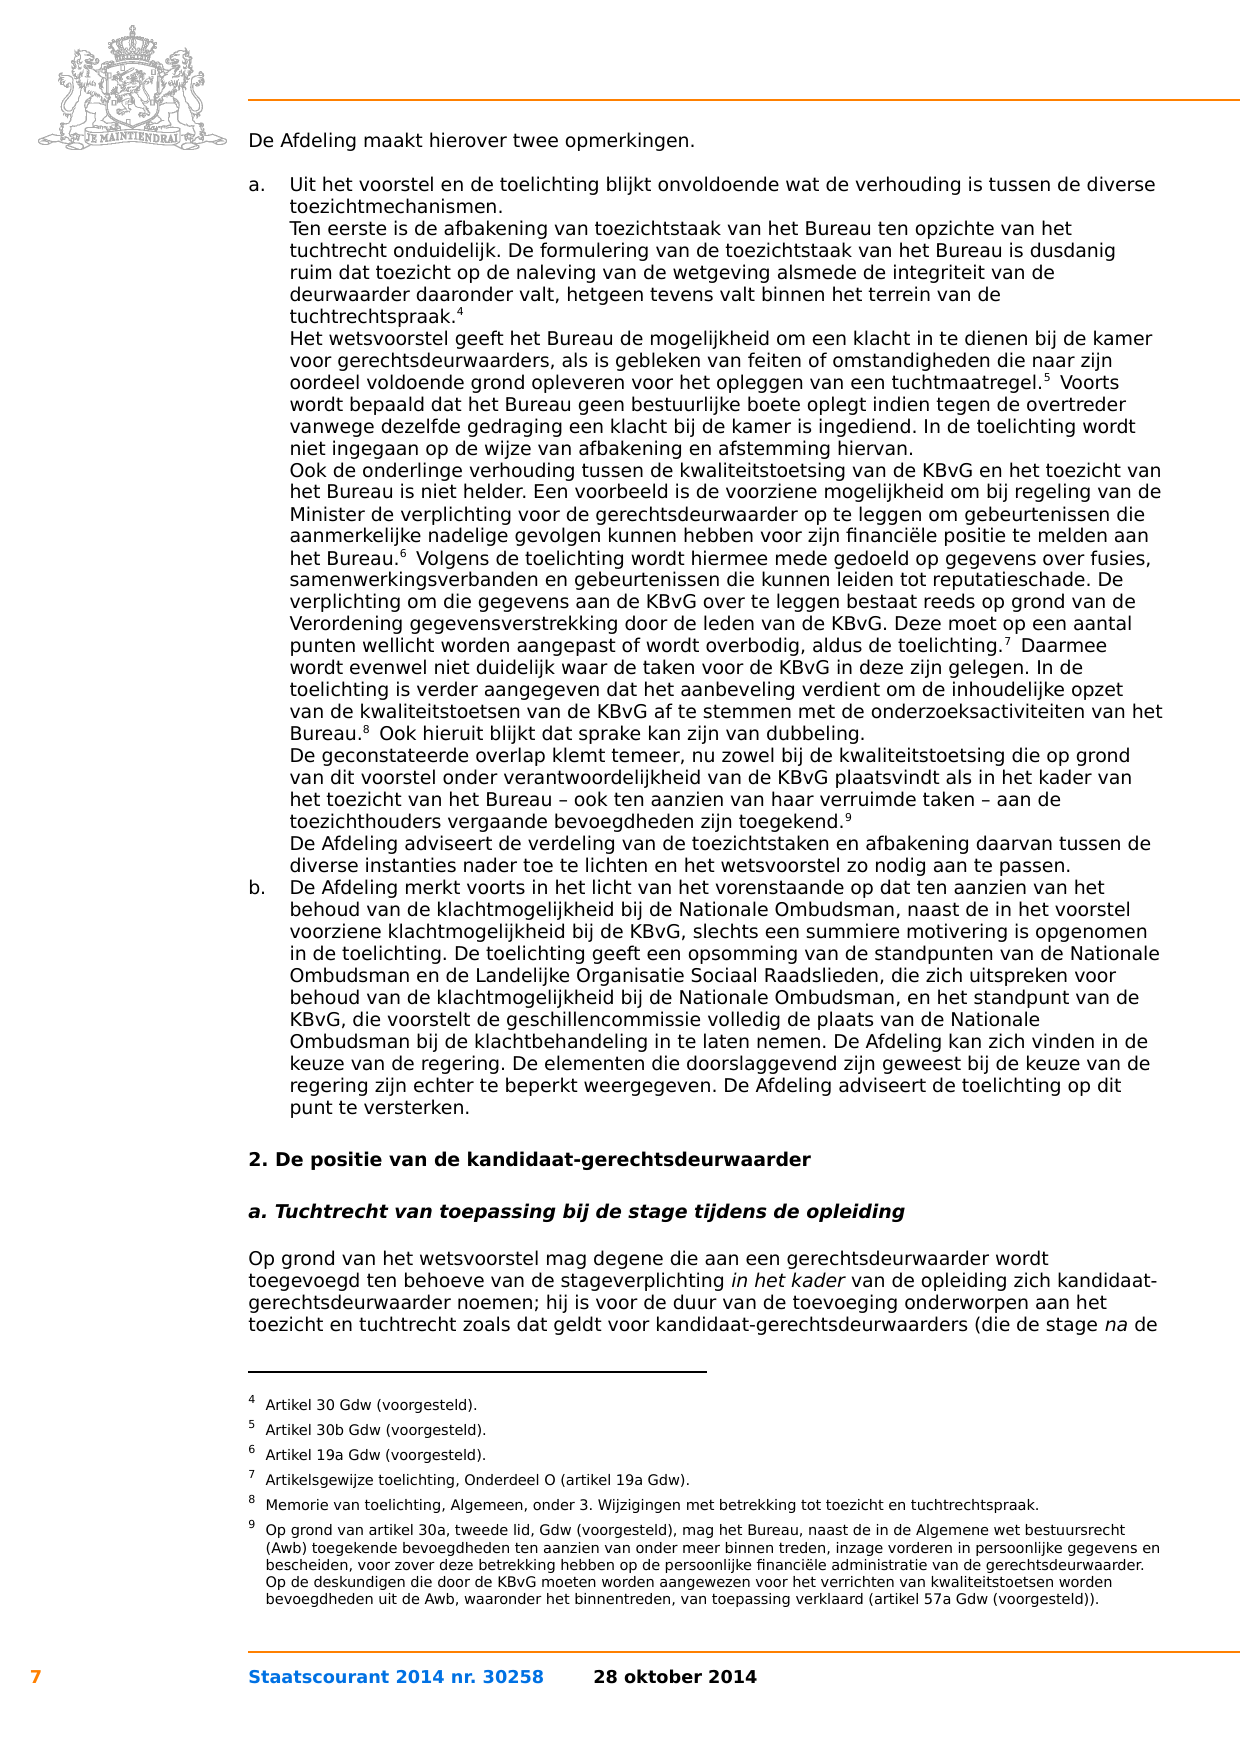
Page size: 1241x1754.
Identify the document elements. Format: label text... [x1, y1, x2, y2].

text Artikel 30b Gdw (voorgesteld). [248, 1418, 1163, 1440]
text Ook de onderlinge verhouding tussen de kwaliteitstoetsing van de KBvG en het toezicht van het Bureau is niet helder. Een voorbeeld is de voorziene mogelijkheid om bij regeling van de Minister de verplichting voor de gerechtsdeurwaarder op te leggen om gebeurtenissen die aanmerkelijke nadelige gevolgen kunnen hebben voor zijn financiële positie te melden aan het Bureau. Volgens de toelichting wordt hiermee mede gedoeld op gegevens over fusies, samenwerkingsverbanden en gebeurtenissen die kunnen leiden tot reputatieschade. De verplichting om die gegevens aan de KBvG over te leggen bestaat reeds op grond van de Verordening gegevensverstrekking door de leden van de KBvG. Deze moet op een aantal punten wellicht worden aangepast of wordt overbodig, aldus de toelichting. Daarmee wordt evenwel niet duidelijk waar de taken voor de KBvG in deze zijn gelegen. In de toelichting is verder aangegeven dat het aanbeveling verdient om de inhoudelijke opzet van de kwaliteitstoetsen van de KBvG af te stemmen met de onderzoeksactiviteiten van het Bureau. Ook hieruit blijkt dat sprake kan zijn van dubbeling. [289, 459, 1163, 745]
text De geconstateerde overlap klemt temeer, nu zowel bij de kwaliteitstoetsing die op grond van dit voorstel onder verantwoordelijkheid van de KBvG plaatsvindt als in het kader van het toezicht van het Bureau – ook ten aanzien van haar verruimde taken – aan de toezichthouders vergaande bevoegdheden zijn toegekend. [289, 745, 1163, 833]
text Op grond van het wetsvoorstel mag degene die aan een gerechtsdeurwaarder wordt toegevoegd ten behoeve van de stageverplichting in het kader van de opleiding zich kandidaat-gerechtsdeurwaarder noemen; hij is voor de duur van de toevoeging onderworpen aan het toezicht en tuchtrecht zoals dat geldt voor kandidaat-gerechtsdeurwaarders (die de stage na de [248, 1248, 1163, 1336]
picture [38, 25, 227, 150]
text De Afdeling maakt hierover twee opmerkingen. [248, 130, 1163, 152]
text Artikel 19a Gdw (voorgesteld). [248, 1443, 1163, 1465]
text De Afdeling adviseert de verdeling van de toezichtstaken en afbakening daarvan tussen de diverse instanties nader toe te lichten en het wetsvoorstel zo nodig aan te passen. [289, 833, 1163, 877]
text a. Uit het voorstel en de toelichting blijkt onvoldoende wat de verhouding is tussen de diverse toezichtmechanismen. [248, 174, 1163, 218]
subtitle 2. De positie van de kandidaat-gerechtsdeurwaarder [248, 1149, 1163, 1171]
text Artikelsgewijze toelichting, Onderdeel O (artikel 19a Gdw). [248, 1468, 1163, 1490]
text Op grond van artikel 30a, tweede lid, Gdw (voorgesteld), mag het Bureau, naast de in de Algemene wet bestuursrecht (Awb) toegekende bevoegdheden ten aanzien van onder meer binnen treden, inzage vorderen in persoonlijke gegevens en bescheiden, voor zover deze betrekking hebben op de persoonlijke financiële administratie van de gerechtsdeurwaarder. Op de deskundigen die door de KBvG moeten worden aangewezen voor het verrichten van kwaliteitstoetsen worden bevoegdheden uit de Awb, waaronder het binnentreden, van toepassing verklaard (artikel 57a Gdw (voorgesteld)). [248, 1518, 1163, 1608]
text b. De Afdeling merkt voorts in het licht van het vorenstaande op dat ten aanzien van het behoud van de klachtmogelijkheid bij de Nationale Ombudsman, naast de in het voorstel voorziene klachtmogelijkheid bij de KBvG, slechts een summiere motivering is opgenomen in de toelichting. De toelichting geeft een opsomming van de standpunten van de Nationale Ombudsman en de Landelijke Organisatie Sociaal Raadslieden, die zich uitspreken voor behoud van de klachtmogelijkheid bij de Nationale Ombudsman, en het standpunt van de KBvG, die voorstelt de geschillencommissie volledig de plaats van de Nationale Ombudsman bij de klachtbehandeling in te laten nemen. De Afdeling kan zich vinden in de keuze van de regering. De elementen die doorslaggevend zijn geweest bij de keuze van de regering zijn echter te beperkt weergegeven. De Afdeling adviseert de toelichting op dit punt te versterken. [248, 877, 1163, 1119]
text Het wetsvoorstel geeft het Bureau de mogelijkheid om een klacht in te dienen bij de kamer voor gerechtsdeurwaarders, als is gebleken van feiten of omstandigheden die naar zijn oordeel voldoende grond opleveren voor het opleggen van een tuchtmaatregel. Voorts wordt bepaald dat het Bureau geen bestuurlijke boete oplegt indien tegen de overtreder vanwege dezelfde gedraging een klacht bij de kamer is ingediend. In de toelichting wordt niet ingegaan op de wijze van afbakening en afstemming hiervan. [289, 328, 1163, 459]
text Ten eerste is de afbakening van toezichtstaak van het Bureau ten opzichte van het tuchtrecht onduidelijk. De formulering van de toezichtstaak van het Bureau is dusdanig ruim dat toezicht op de naleving van de wetgeving alsmede de integriteit van de deurwaarder daaronder valt, hetgeen tevens valt binnen het terrein van de tuchtrechtspraak. [289, 218, 1163, 328]
subtitle a. Tuchtrecht van toepassing bij de stage tijdens de opleiding [248, 1201, 1163, 1223]
text Memorie van toelichting, Algemeen, onder 3. Wijzigingen met betrekking tot toezicht en tuchtrechtspraak. [248, 1493, 1163, 1515]
text Artikel 30 Gdw (voorgesteld). [248, 1393, 1163, 1415]
